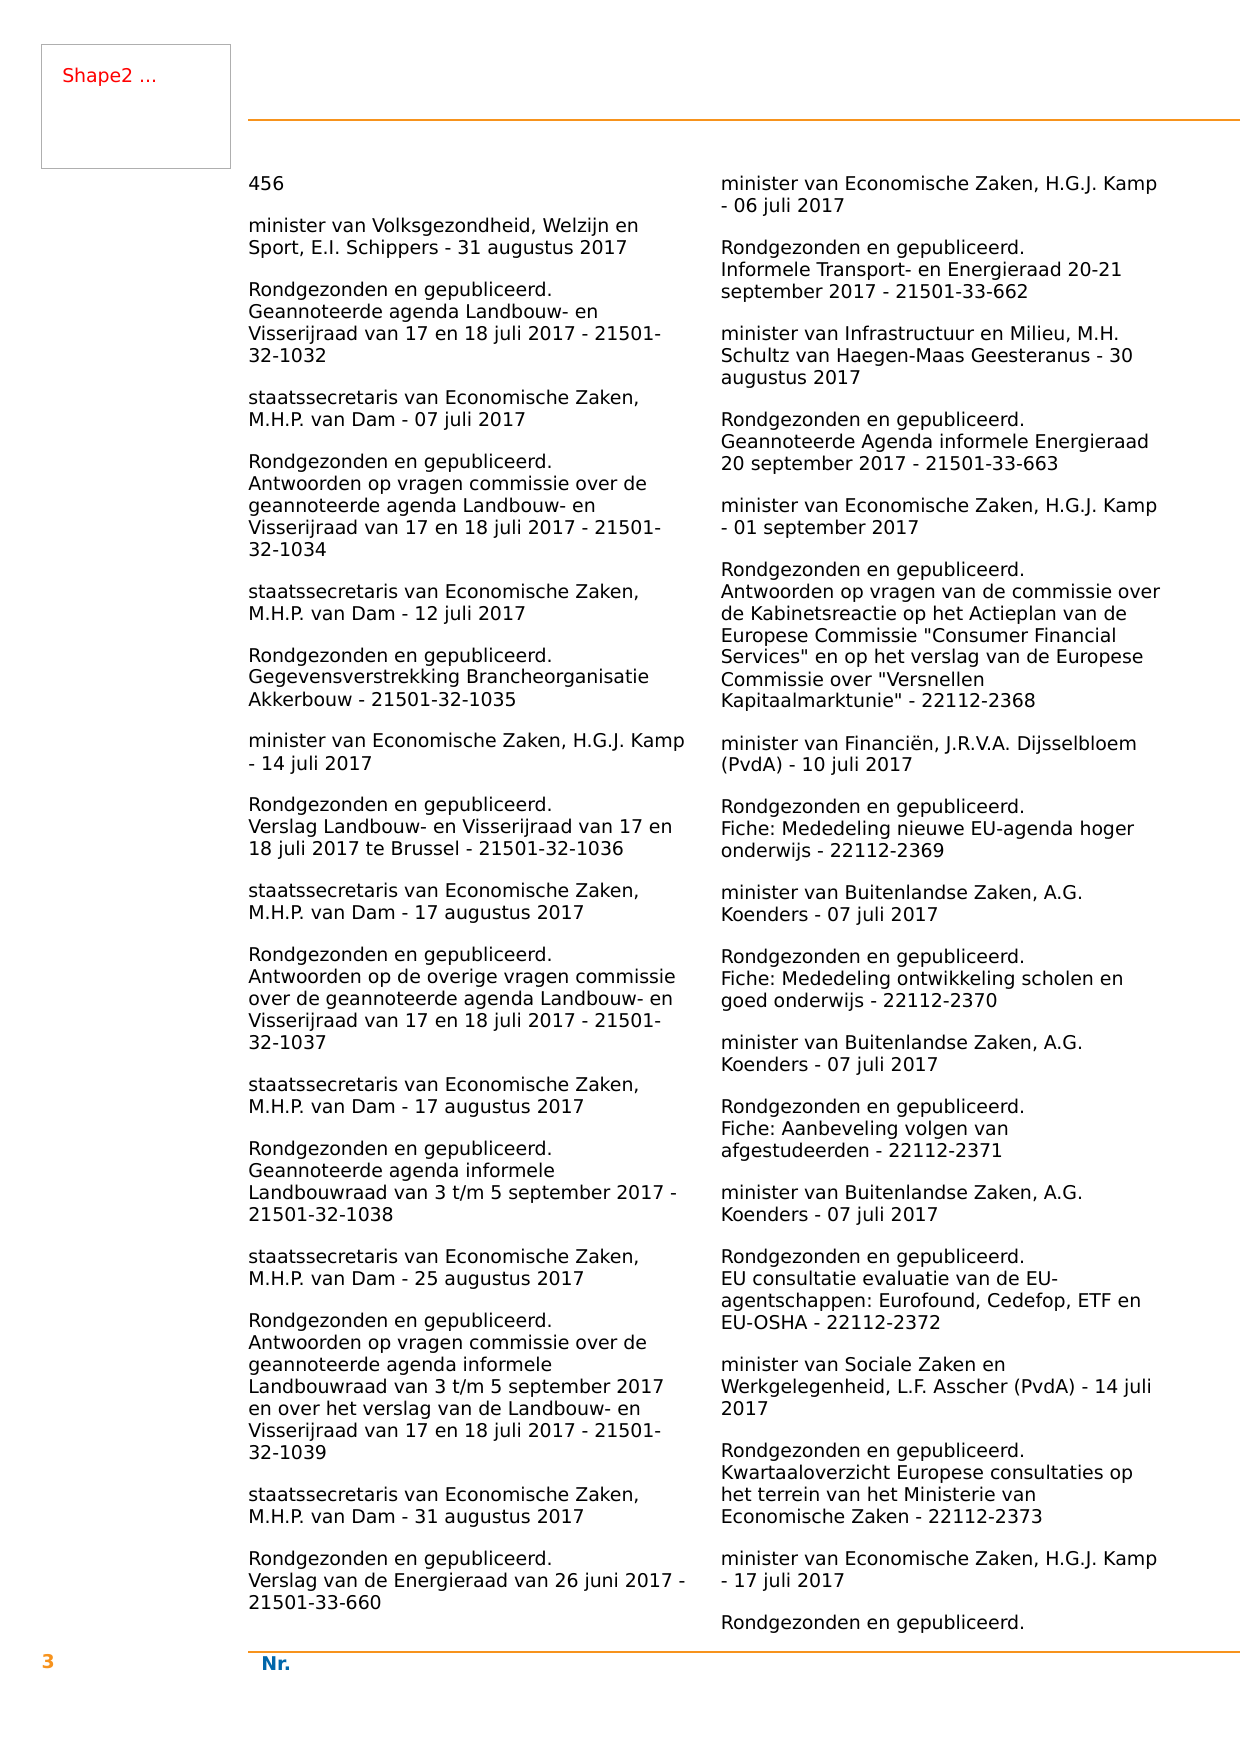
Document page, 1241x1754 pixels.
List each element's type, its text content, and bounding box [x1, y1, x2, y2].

text staatssecretaris van Economische Zaken, M.H.P. van Dam - 07 juli 2017 [248, 387, 691, 431]
text Rondgezonden en gepubliceerd. [721, 1440, 1163, 1462]
text Rondgezonden en gepubliceerd. [248, 279, 691, 301]
text Rondgezonden en gepubliceerd. [721, 1612, 1163, 1634]
text Geannoteerde agenda informele Landbouwraad van 3 t/m 5 september 2017 - 21501-32-1038 [248, 1160, 691, 1226]
text minister van Sociale Zaken en Werkgelegenheid, L.F. Asscher (PvdA) - 14 juli 2017 [721, 1354, 1163, 1420]
text staatssecretaris van Economische Zaken, M.H.P. van Dam - 31 augustus 2017 [248, 1484, 691, 1528]
text Verslag van de Energieraad van 26 juni 2017 - 21501-33-660 [248, 1570, 691, 1614]
text minister van Economische Zaken, H.G.J. Kamp - 14 juli 2017 [248, 730, 691, 774]
text EU consultatie evaluatie van de EU-agentschappen: Eurofound, Cedefop, ETF en EU-OSHA - 22112-2372 [721, 1268, 1163, 1334]
text minister van Financiën, J.R.V.A. Dijsselbloem (PvdA) - 10 juli 2017 [721, 732, 1163, 776]
text Rondgezonden en gepubliceerd. [248, 1138, 691, 1160]
text Rondgezonden en gepubliceerd. [721, 946, 1163, 968]
text minister van Infrastructuur en Milieu, M.H. Schultz van Haegen-Maas Geesteranus - 30 augustus 2017 [721, 323, 1163, 389]
text Kwartaaloverzicht Europese consultaties op het terrein van het Ministerie van Economische Zaken - 22112-2373 [721, 1462, 1163, 1528]
text Rondgezonden en gepubliceerd. [248, 451, 691, 473]
text Rondgezonden en gepubliceerd. [248, 944, 691, 966]
text Rondgezonden en gepubliceerd. [248, 644, 691, 666]
text Verslag Landbouw- en Visserijraad van 17 en 18 juli 2017 te Brussel - 21501-32-1036 [248, 816, 691, 860]
text Fiche: Mededeling ontwikkeling scholen en goed onderwijs - 22112-2370 [721, 968, 1163, 1012]
text Rondgezonden en gepubliceerd. [721, 409, 1163, 431]
text Antwoorden op de overige vragen commissie over de geannoteerde agenda Landbouw- en Visserijraad van 17 en 18 juli 2017 - 21501-32-1037 [248, 966, 691, 1054]
text Rondgezonden en gepubliceerd. [248, 1310, 691, 1332]
text staatssecretaris van Economische Zaken, M.H.P. van Dam - 17 augustus 2017 [248, 1074, 691, 1118]
text Rondgezonden en gepubliceerd. [721, 1246, 1163, 1268]
text Rondgezonden en gepubliceerd. [248, 1548, 691, 1570]
text Geannoteerde agenda Landbouw- en Visserijraad van 17 en 18 juli 2017 - 21501-32-1032 [248, 301, 691, 367]
text minister van Volksgezondheid, Welzijn en Sport, E.I. Schippers - 31 augustus 2017 [248, 215, 691, 259]
text Rondgezonden en gepubliceerd. [721, 237, 1163, 259]
text Rondgezonden en gepubliceerd. [721, 1096, 1163, 1118]
text Informele Transport- en Energieraad 20-21 september 2017 - 21501-33-662 [721, 259, 1163, 303]
text staatssecretaris van Economische Zaken, M.H.P. van Dam - 17 augustus 2017 [248, 880, 691, 924]
text minister van Economische Zaken, H.G.J. Kamp - 06 juli 2017 [721, 173, 1163, 217]
text Fiche: Mededeling nieuwe EU-agenda hoger onderwijs - 22112-2369 [721, 818, 1163, 862]
text Rondgezonden en gepubliceerd. [721, 558, 1163, 581]
text Antwoorden op vragen van de commissie over de Kabinetsreactie op het Actieplan van de Europese Commissie "Consumer Financial Services" en op het verslag van de Europese Commissie over "Versnellen Kapitaalmarktunie" - 22112-2368 [721, 581, 1163, 712]
text Geannoteerde Agenda informele Energieraad 20 september 2017 - 21501-33-663 [721, 431, 1163, 474]
text Antwoorden op vragen commissie over de geannoteerde agenda Landbouw- en Visserijraad van 17 en 18 juli 2017 - 21501-32-1034 [248, 473, 691, 561]
text minister van Economische Zaken, H.G.J. Kamp - 17 juli 2017 [721, 1548, 1163, 1592]
text Rondgezonden en gepubliceerd. [248, 794, 691, 816]
text Gegevensverstrekking Brancheorganisatie Akkerbouw - 21501-32-1035 [248, 666, 691, 710]
text staatssecretaris van Economische Zaken, M.H.P. van Dam - 12 juli 2017 [248, 581, 691, 624]
text minister van Buitenlandse Zaken, A.G. Koenders - 07 juli 2017 [721, 882, 1163, 926]
text minister van Buitenlandse Zaken, A.G. Koenders - 07 juli 2017 [721, 1182, 1163, 1226]
text Antwoorden op vragen commissie over de geannoteerde agenda informele Landbouwraad van 3 t/m 5 september 2017 en over het verslag van de Landbouw- en Visserijraad van 17 en 18 juli 2017 - 21501-32-1039 [248, 1332, 691, 1464]
text Rondgezonden en gepubliceerd. [721, 796, 1163, 818]
text minister van Economische Zaken, H.G.J. Kamp - 01 september 2017 [721, 494, 1163, 538]
text Fiche: Aanbeveling volgen van afgestudeerden - 22112-2371 [721, 1118, 1163, 1162]
text staatssecretaris van Economische Zaken, M.H.P. van Dam - 25 augustus 2017 [248, 1246, 691, 1290]
text 456 [248, 173, 691, 195]
text minister van Buitenlandse Zaken, A.G. Koenders - 07 juli 2017 [721, 1032, 1163, 1076]
